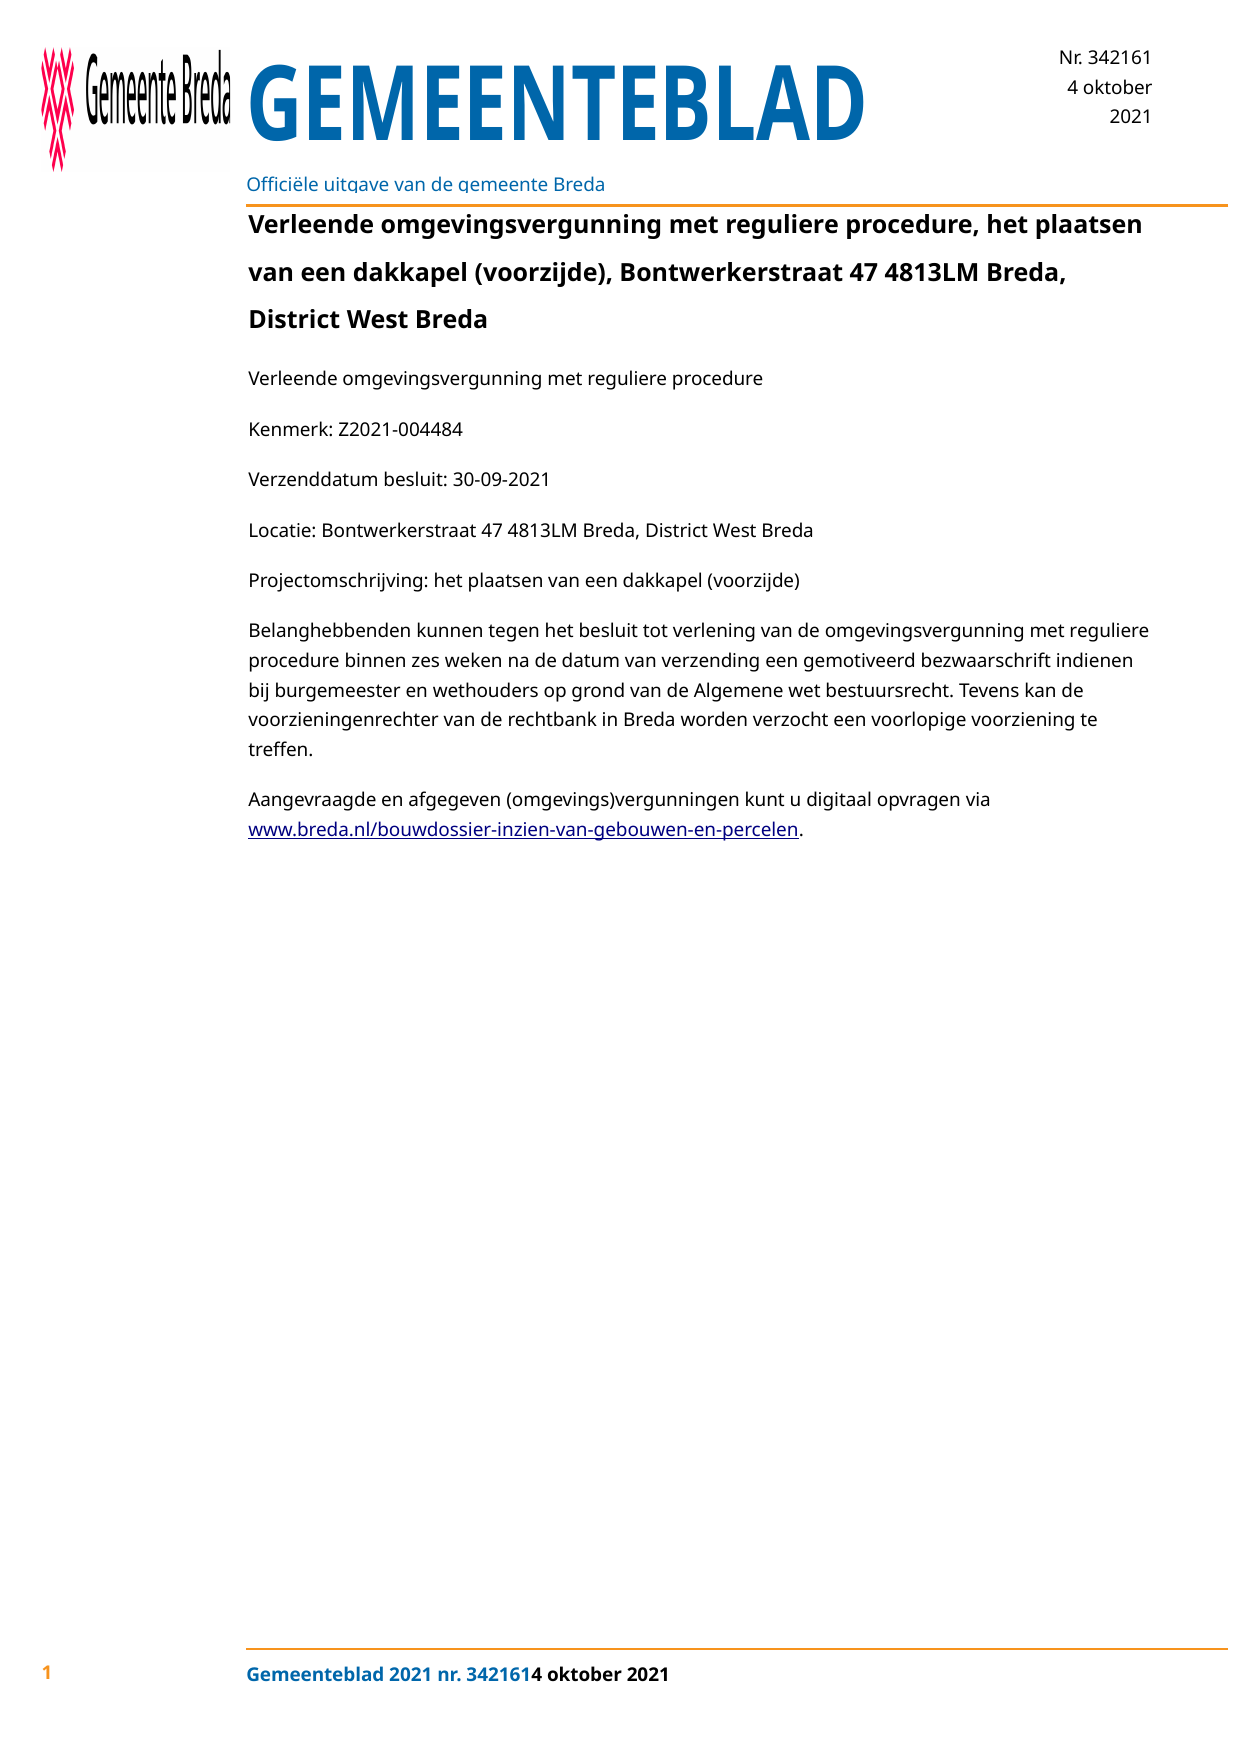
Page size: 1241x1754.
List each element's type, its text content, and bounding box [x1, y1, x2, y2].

picture [41, 47, 231, 172]
text Aangevraagde en afgegeven (omgevings)vergunningen kunt u digitaal opvragen via www.breda.nl/bouwdossier-inzien-van-gebouwen-en-percelen. [248, 786, 1152, 842]
text Projectomschrijving: het plaatsen van een dakkapel (voorzijde) [248, 567, 1152, 593]
text Locatie: Bontwerkerstraat 47 4813LM Breda, District West Breda [248, 517, 1152, 542]
text Kenmerk: Z2021-004484 [248, 416, 1152, 442]
text Verleende omgevingsvergunning met reguliere procedure, het plaatsen van een dakkapel (voorzijde), Bontwerkerstraat 47 4813LM Breda, District West Breda [248, 207, 1152, 336]
text Verzenddatum besluit: 30-09-2021 [248, 466, 1152, 492]
text Belanghebbenden kunnen tegen het besluit tot verlening van de omgevingsvergunning met reguliere procedure binnen zes weken na de datum van verzending een gemotiveerd bezwaarschrift indienen bij burgemeester en wethouders op grond van de Algemene wet bestuursrecht. Tevens kan de voorzieningenrechter van de rechtbank in Breda worden verzocht een voorlopige voorziening te treffen. [248, 618, 1152, 762]
text Verleende omgevingsvergunning met reguliere procedure [248, 366, 1152, 391]
